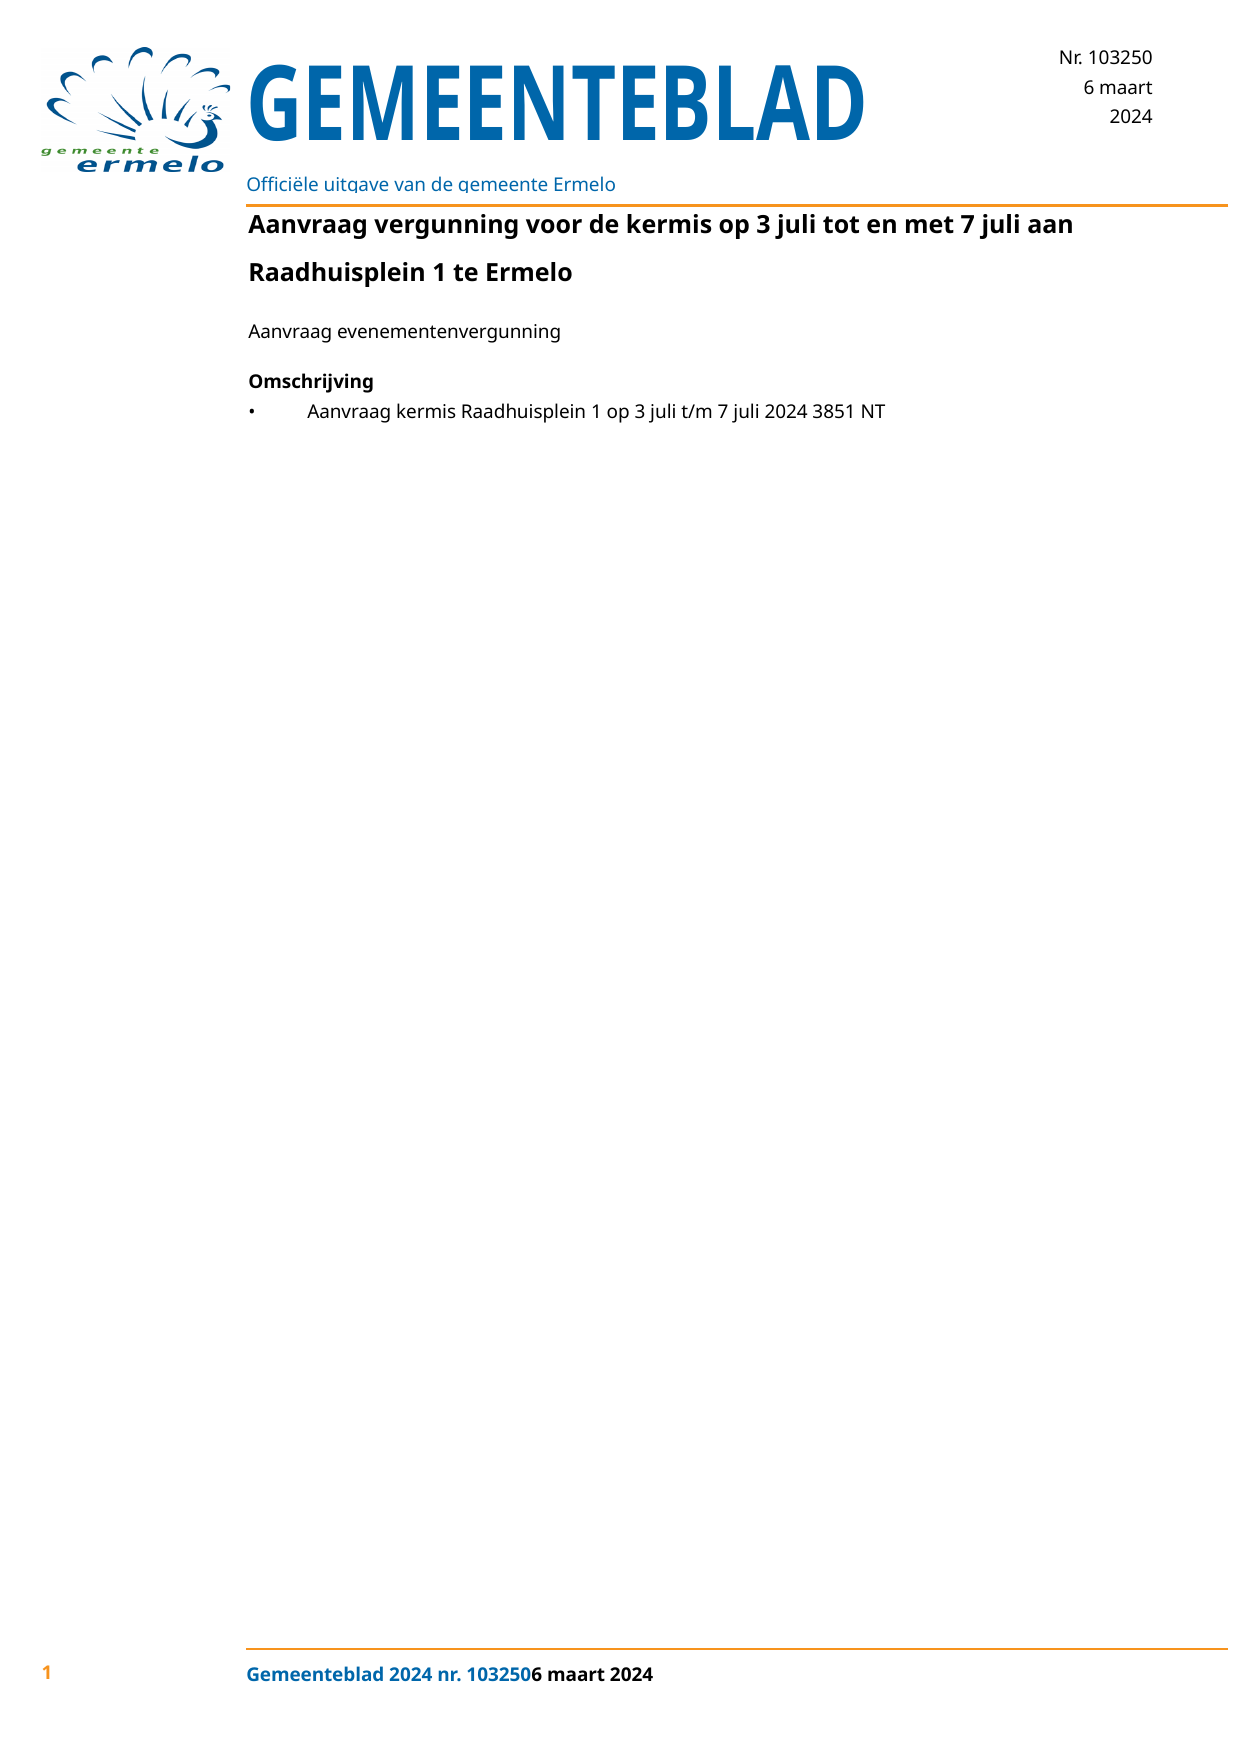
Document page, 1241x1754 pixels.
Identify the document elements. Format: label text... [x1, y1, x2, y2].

list Aanvraag kermis Raadhuisplein 1 op 3 juli t/m 7 juli 2024 3851 NT [248, 398, 1152, 424]
text Aanvraag vergunning voor de kermis op 3 juli tot en met 7 juli aan Raadhuisplein 1 te Ermelo [248, 207, 1152, 288]
text Aanvraag evenementenvergunning [248, 318, 1152, 344]
picture [41, 47, 231, 172]
text Omschrijving [248, 368, 1152, 394]
